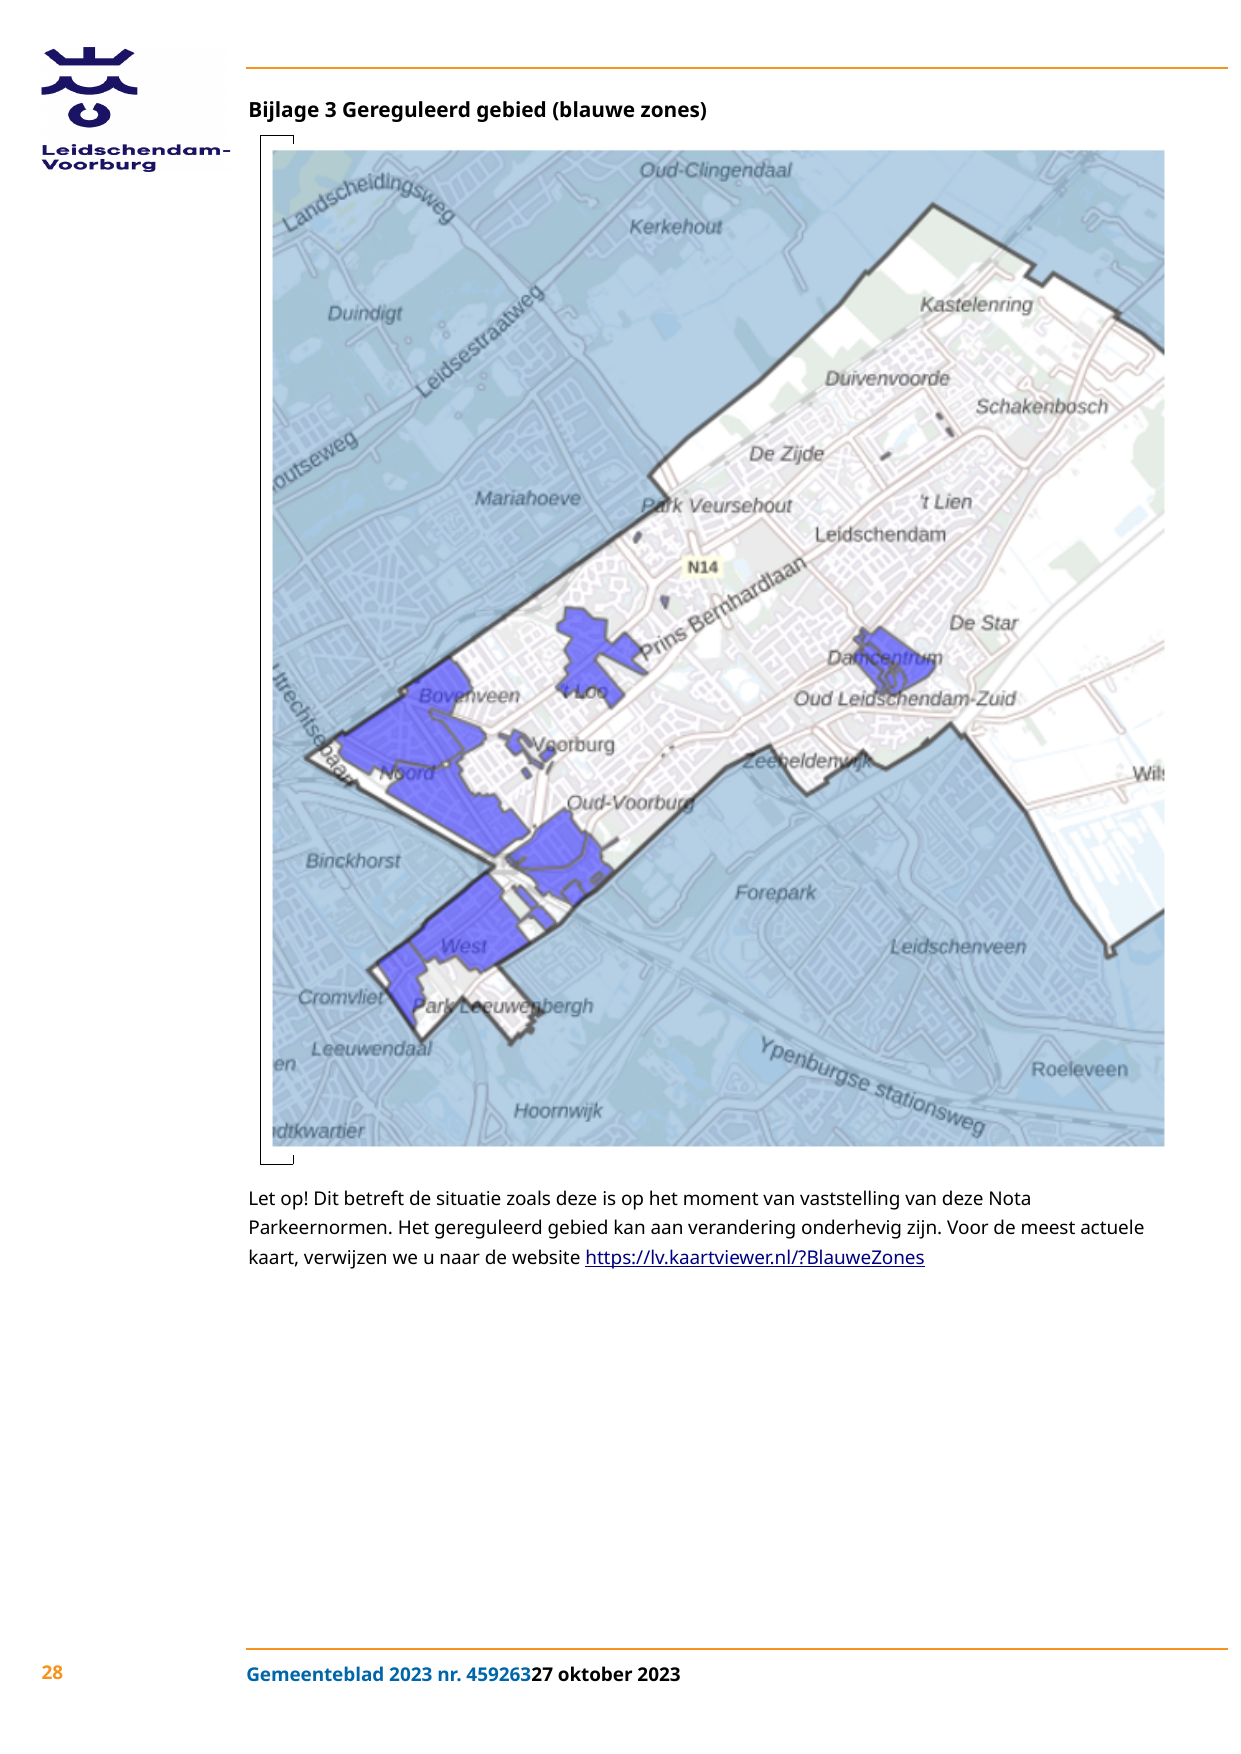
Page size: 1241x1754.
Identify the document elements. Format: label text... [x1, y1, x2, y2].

text Bijlage 3 Gereguleerd gebied (blauwe zones) [248, 95, 1152, 123]
picture [268, 144, 1173, 1155]
picture [41, 47, 231, 172]
text Let op! Dit betreft de situatie zoals deze is op het moment van vaststelling van deze Nota Parkeernormen. Het gereguleerd gebied kan aan verandering onderhevig zijn. Voor de meest actuele kaart, verwijzen we u naar de website https://lv.kaartviewer.nl/?BlauweZones [248, 1185, 1152, 1270]
